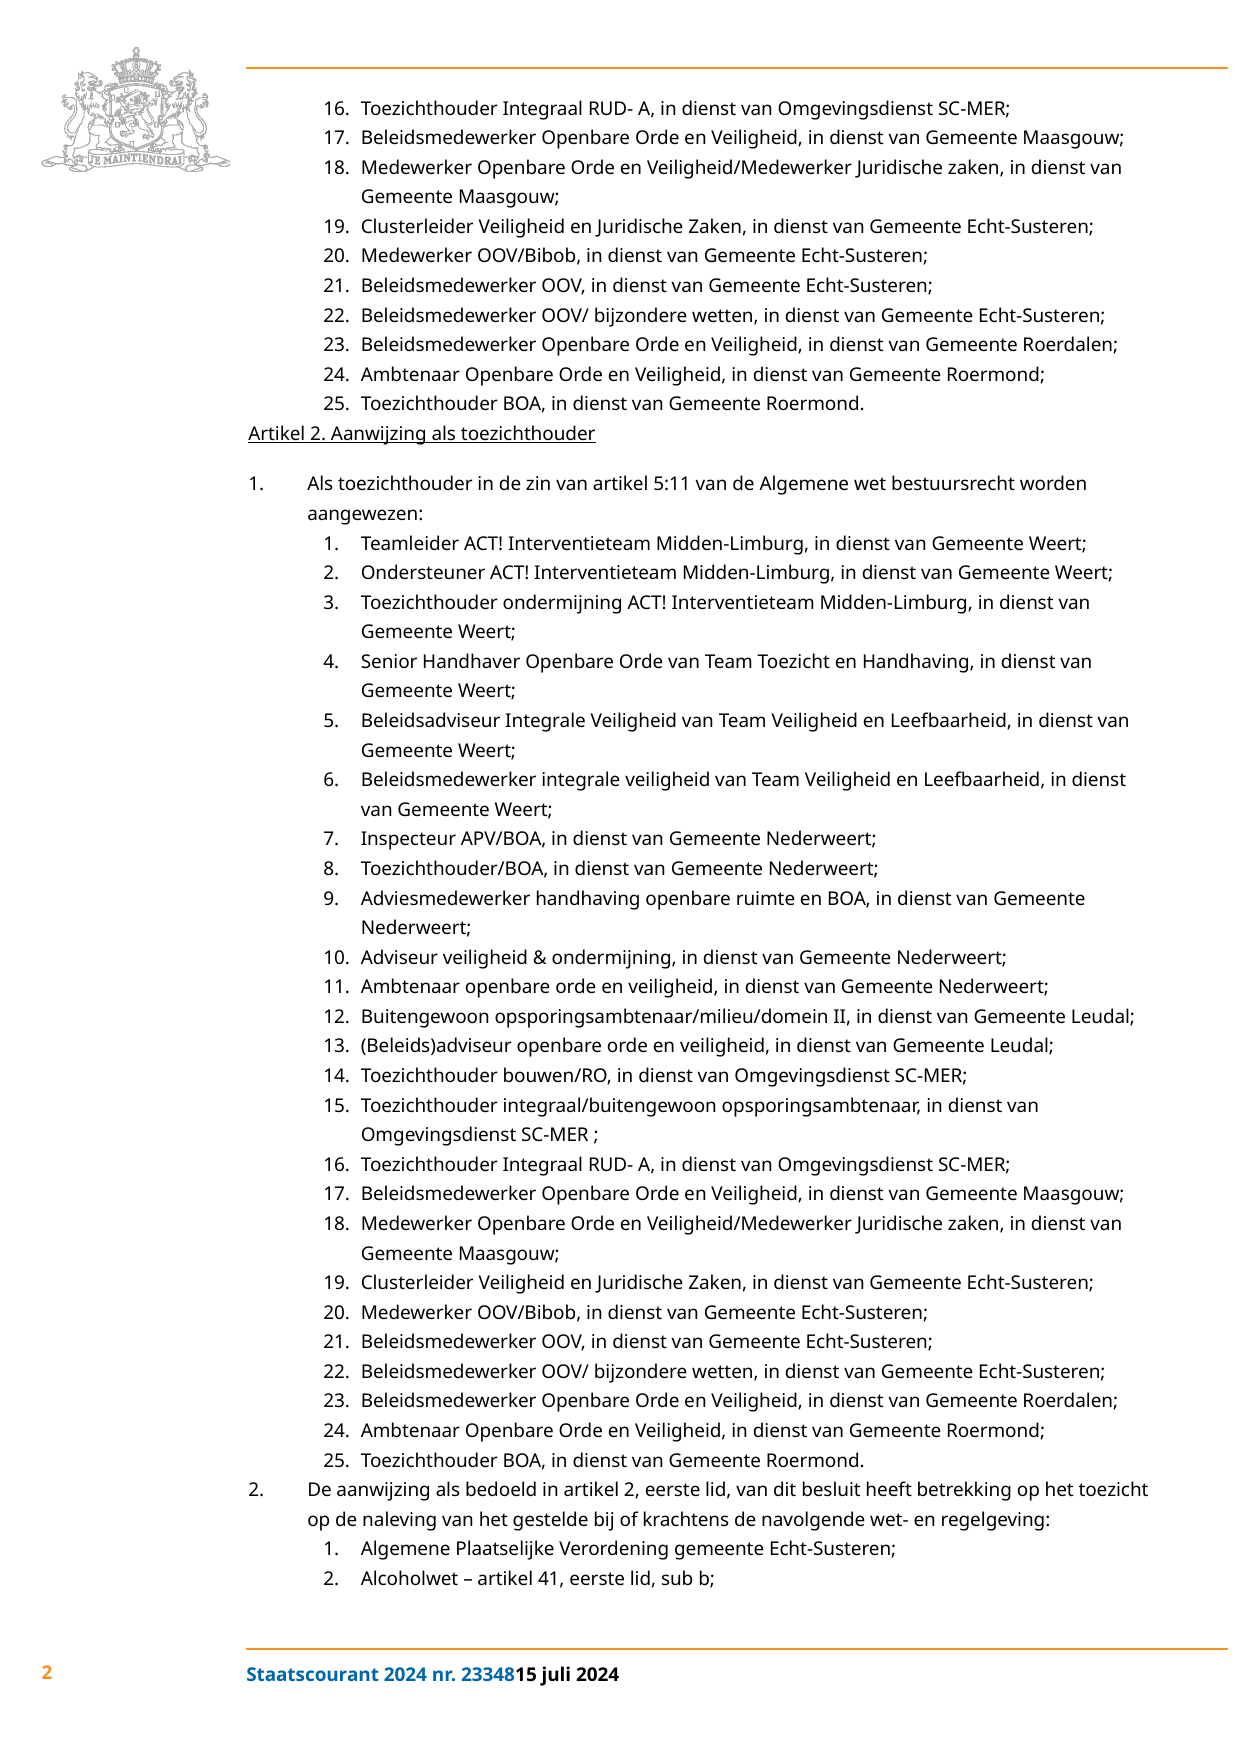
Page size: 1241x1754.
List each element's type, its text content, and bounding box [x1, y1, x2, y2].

list Toezichthouder integraal/buitengewoon opsporingsambtenaar, in dienst van Omgevingsdienst SC-MER ; [323, 1092, 1152, 1147]
list (Beleids)adviseur openbare orde en veiligheid, in dienst van Gemeente Leudal; [323, 1033, 1152, 1058]
list Teamleider ACT! Interventieteam Midden-Limburg, in dienst van Gemeente Weert; [323, 530, 1152, 556]
list Inspecteur APV/BOA, in dienst van Gemeente Nederweert; [323, 826, 1152, 851]
list Ambtenaar Openbare Orde en Veiligheid, in dienst van Gemeente Roermond; [323, 1417, 1152, 1443]
list Adviesmedewerker handhaving openbare ruimte en BOA, in dienst van Gemeente Nederweert; [323, 885, 1152, 940]
list Ondersteuner ACT! Interventieteam Midden-Limburg, in dienst van Gemeente Weert; [323, 559, 1152, 585]
list Beleidsmedewerker Openbare Orde en Veiligheid, in dienst van Gemeente Roerdalen; [323, 1388, 1152, 1413]
list Beleidsmedewerker OOV/ bijzondere wetten, in dienst van Gemeente Echt-Susteren; [323, 1358, 1152, 1384]
list Clusterleider Veiligheid en Juridische Zaken, in dienst van Gemeente Echt-Susteren; [323, 1269, 1152, 1295]
list Ambtenaar Openbare Orde en Veiligheid, in dienst van Gemeente Roermond; [323, 361, 1152, 387]
list Medewerker OOV/Bibob, in dienst van Gemeente Echt-Susteren; [323, 243, 1152, 268]
list Toezichthouder BOA, in dienst van Gemeente Roermond. [323, 391, 1152, 416]
list Toezichthouder bouwen/RO, in dienst van Omgevingsdienst SC-MER; [323, 1062, 1152, 1088]
list Senior Handhaver Openbare Orde van Team Toezicht en Handhaving, in dienst van Gemeente Weert; [323, 648, 1152, 703]
text Artikel 2. Aanwijzing als toezichthouder [248, 420, 1152, 446]
list Beleidsadviseur Integrale Veiligheid van Team Veiligheid en Leefbaarheid, in dienst van Gemeente Weert; [323, 707, 1152, 763]
list Toezichthouder Integraal RUD- A, in dienst van Omgevingsdienst SC-MER; [323, 1151, 1152, 1177]
list Beleidsmedewerker Openbare Orde en Veiligheid, in dienst van Gemeente Maasgouw; [323, 1181, 1152, 1206]
list Adviseur veiligheid & ondermijning, in dienst van Gemeente Nederweert; [323, 944, 1152, 970]
list Als toezichthouder in de zin van artikel 5:11 van de Algemene wet bestuursrecht worden aangewezen: [248, 471, 1152, 526]
list Clusterleider Veiligheid en Juridische Zaken, in dienst van Gemeente Echt-Susteren; [323, 213, 1152, 239]
list Beleidsmedewerker OOV/ bijzondere wetten, in dienst van Gemeente Echt-Susteren; [323, 302, 1152, 328]
list Ambtenaar openbare orde en veiligheid, in dienst van Gemeente Nederweert; [323, 973, 1152, 999]
list Medewerker OOV/Bibob, in dienst van Gemeente Echt-Susteren; [323, 1299, 1152, 1325]
list Beleidsmedewerker OOV, in dienst van Gemeente Echt-Susteren; [323, 272, 1152, 298]
list Toezichthouder/BOA, in dienst van Gemeente Nederweert; [323, 855, 1152, 881]
list Medewerker Openbare Orde en Veiligheid/Medewerker Juridische zaken, in dienst van Gemeente Maasgouw; [323, 154, 1152, 209]
list Toezichthouder BOA, in dienst van Gemeente Roermond. [323, 1447, 1152, 1473]
list Beleidsmedewerker OOV, in dienst van Gemeente Echt-Susteren; [323, 1328, 1152, 1354]
picture [41, 47, 231, 172]
list Toezichthouder ondermijning ACT! Interventieteam Midden-Limburg, in dienst van Gemeente Weert; [323, 589, 1152, 644]
list Medewerker Openbare Orde en Veiligheid/Medewerker Juridische zaken, in dienst van Gemeente Maasgouw; [323, 1210, 1152, 1266]
list Beleidsmedewerker Openbare Orde en Veiligheid, in dienst van Gemeente Roerdalen; [323, 331, 1152, 357]
list Algemene Plaatselijke Verordening gemeente Echt-Susteren; [323, 1536, 1152, 1561]
list Toezichthouder Integraal RUD- A, in dienst van Omgevingsdienst SC-MER; [323, 95, 1152, 121]
list De aanwijzing als bedoeld in artikel 2, eerste lid, van dit besluit heeft betrekking op het toezicht op de naleving van het gestelde bij of krachtens de navolgende wet- en regelgeving: [248, 1476, 1152, 1532]
list Beleidsmedewerker integrale veiligheid van Team Veiligheid en Leefbaarheid, in dienst van Gemeente Weert; [323, 766, 1152, 822]
list Beleidsmedewerker Openbare Orde en Veiligheid, in dienst van Gemeente Maasgouw; [323, 124, 1152, 150]
list Buitengewoon opsporingsambtenaar/milieu/domein II, in dienst van Gemeente Leudal; [323, 1003, 1152, 1029]
list Alcoholwet – artikel 41, eerste lid, sub b; [323, 1565, 1152, 1591]
